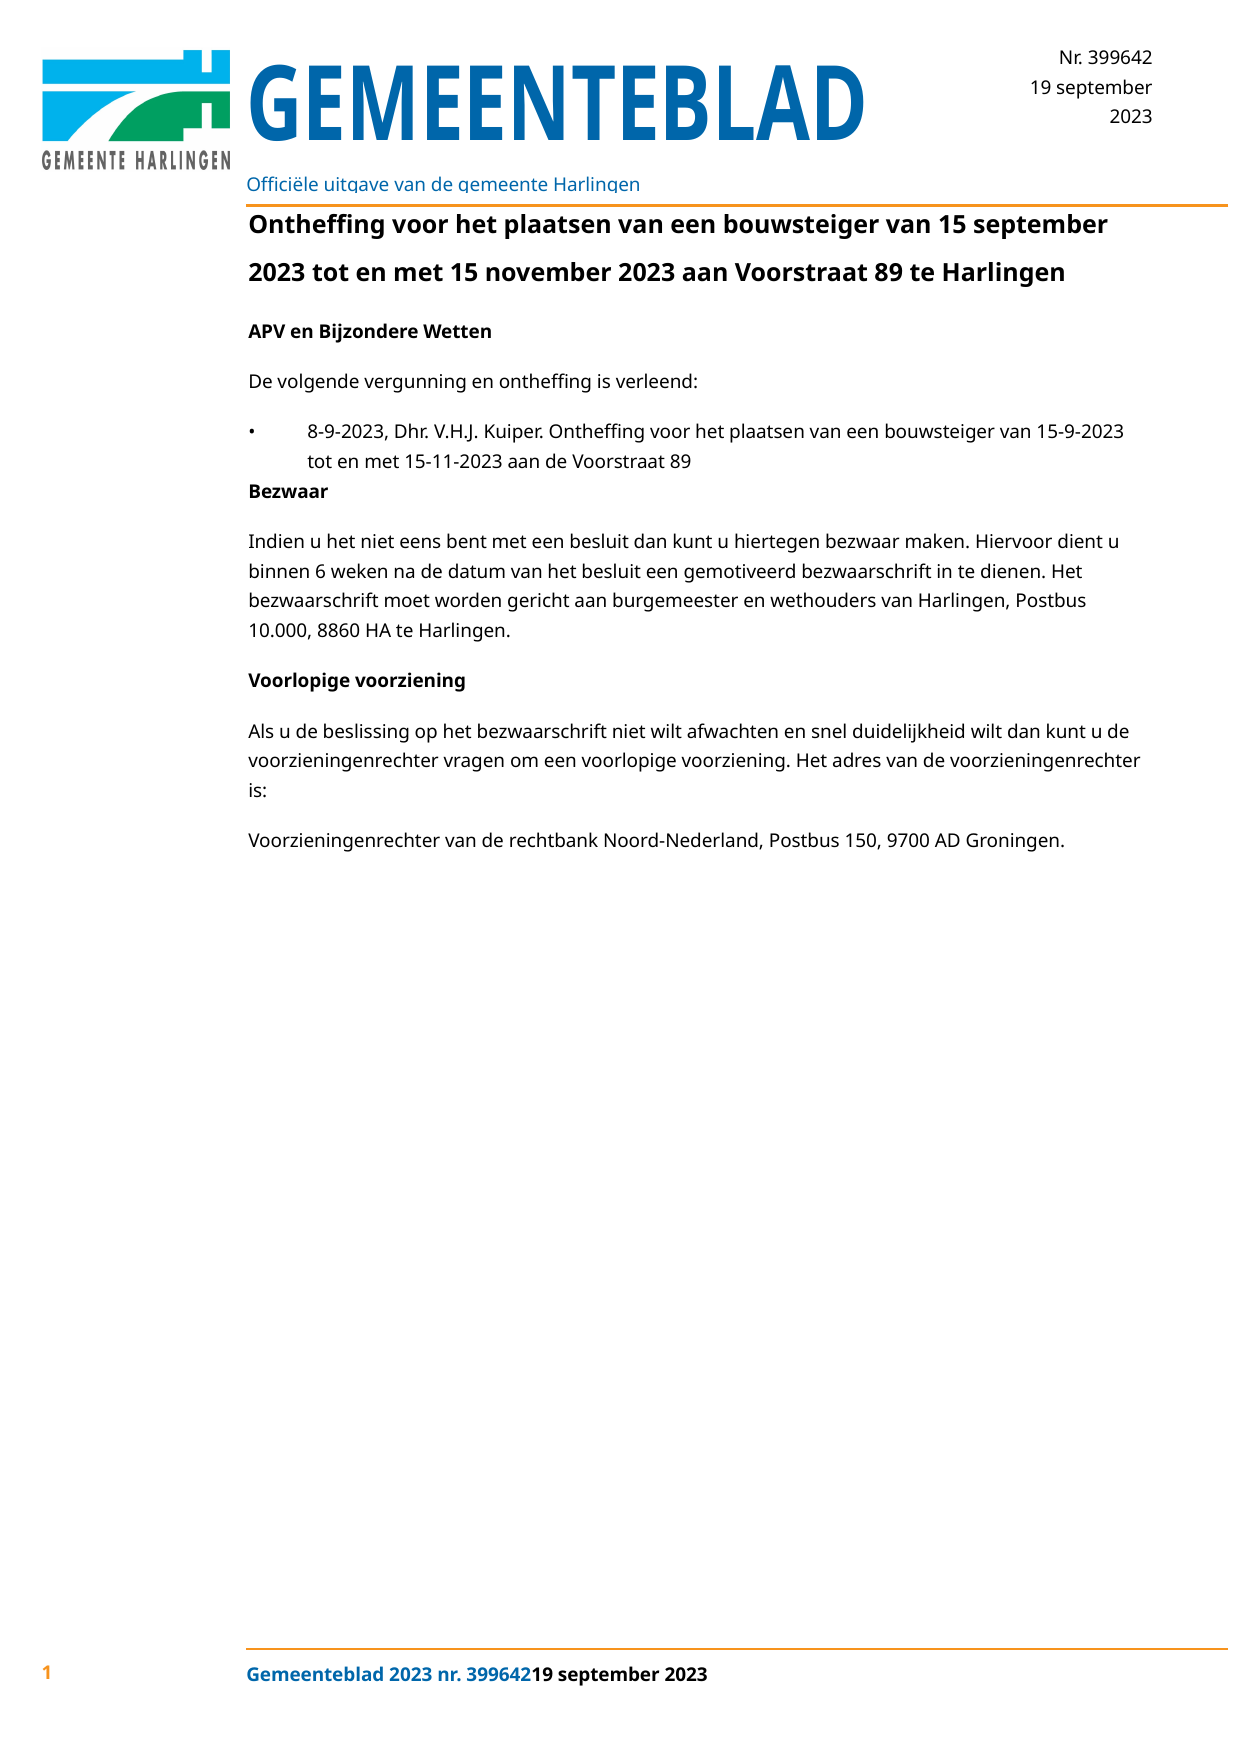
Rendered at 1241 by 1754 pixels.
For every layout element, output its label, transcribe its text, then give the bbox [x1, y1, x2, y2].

picture [41, 47, 231, 172]
list 8-9-2023, Dhr. V.H.J. Kuiper. Ontheffing voor het plaatsen van een bouwsteiger van 15-9-2023 tot en met 15-11-2023 aan de Voorstraat 89 [248, 419, 1152, 474]
text De volgende vergunning en ontheffing is verleend: [248, 368, 1152, 394]
text Bezwaar [248, 478, 1152, 504]
text Voorzieningenrechter van de rechtbank Noord-Nederland, Postbus 150, 9700 AD Groningen. [248, 827, 1152, 853]
text Als u de beslissing op het bezwaarschrift niet wilt afwachten en snel duidelijkheid wilt dan kunt u de voorzieningenrechter vragen om een voorlopige voorziening. Het adres van de voorzieningenrechter is: [248, 718, 1152, 803]
text APV en Bijzondere Wetten [248, 318, 1152, 344]
text Voorlopige voorziening [248, 667, 1152, 693]
text Ontheffing voor het plaatsen van een bouwsteiger van 15 september 2023 tot en met 15 november 2023 aan Voorstraat 89 te Harlingen [248, 207, 1152, 288]
text Indien u het niet eens bent met een besluit dan kunt u hiertegen bezwaar maken. Hiervoor dient u binnen 6 weken na de datum van het besluit een gemotiveerd bezwaarschrift in te dienen. Het bezwaarschrift moet worden gericht aan burgemeester en wethouders van Harlingen, Postbus 10.000, 8860 HA te Harlingen. [248, 528, 1152, 643]
